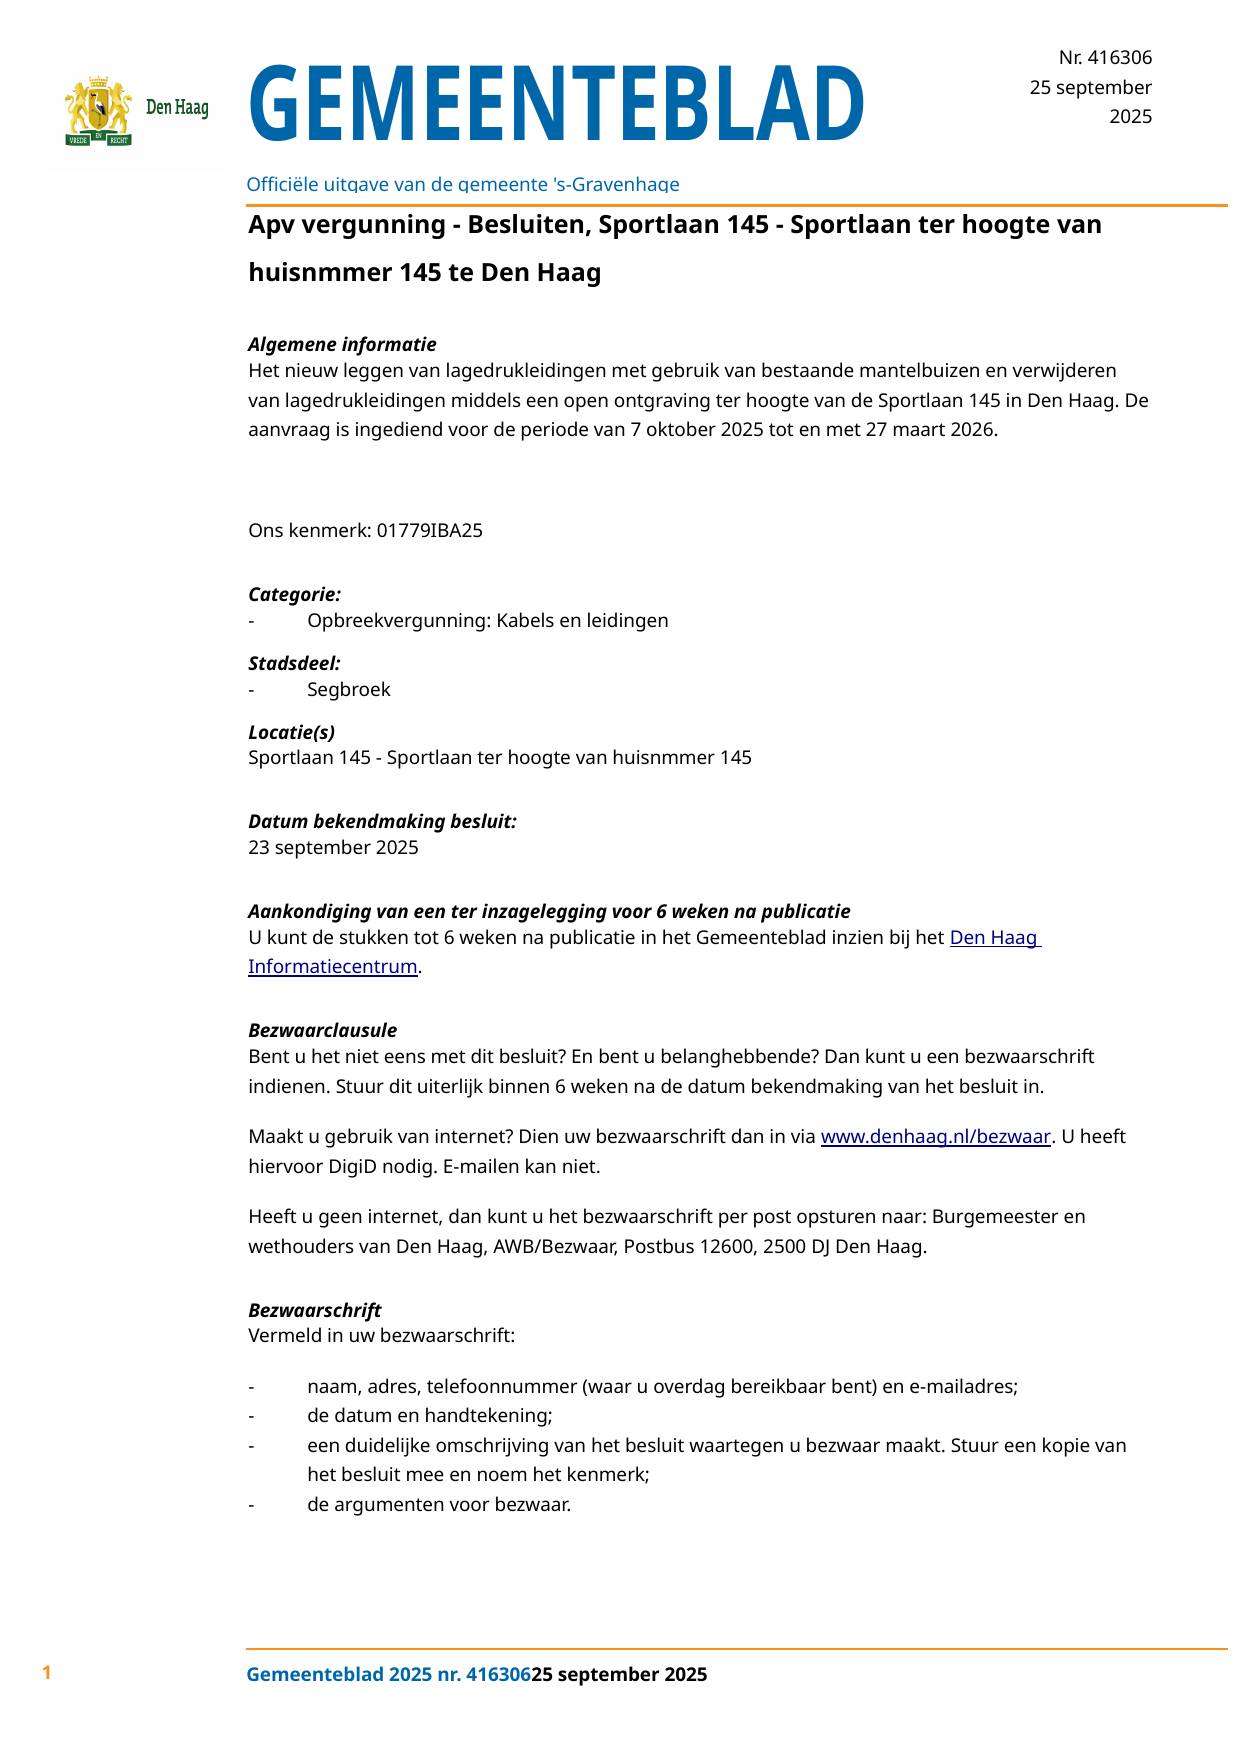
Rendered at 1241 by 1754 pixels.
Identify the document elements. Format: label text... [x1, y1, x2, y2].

picture [41, 47, 231, 172]
list een duidelijke omschrijving van het besluit waartegen u bezwaar maakt. Stuur een kopie van het besluit mee en noem het kenmerk; [248, 1432, 1152, 1487]
text Aankondiging van een ter inzagelegging voor 6 weken na publicatie [248, 898, 1152, 924]
list Opbreekvergunning: Kabels en leidingen [248, 607, 1152, 633]
list de argumenten voor bezwaar. [248, 1491, 1152, 1517]
text Het nieuw leggen van lagedrukleidingen met gebruik van bestaande mantelbuizen en verwijderen van lagedrukleidingen middels een open ontgraving ter hoogte van de Sportlaan 145 in Den Haag. De aanvraag is ingediend voor de periode van 7 oktober 2025 tot en met 27 maart 2026. [248, 357, 1152, 442]
text Categorie: [248, 581, 1152, 607]
text Sportlaan 145 - Sportlaan ter hoogte van huisnmmer 145 [248, 744, 1152, 770]
text Locatie(s) [248, 719, 1152, 744]
text Datum bekendmaking besluit: [248, 808, 1152, 834]
text Bezwaarschrift [248, 1297, 1152, 1322]
text Bezwaarclausule [248, 1017, 1152, 1043]
list Segbroek [248, 676, 1152, 701]
text Heeft u geen internet, dan kunt u het bezwaarschrift per post opsturen naar: Burgemeester en wethouders van Den Haag, AWB/Bezwaar, Postbus 12600, 2500 DJ Den Haag. [248, 1203, 1152, 1258]
list naam, adres, telefoonnummer (waar u overdag bereikbaar bent) en e-mailadres; [248, 1373, 1152, 1399]
text Maakt u gebruik van internet? Dien uw bezwaarschrift dan in via www.denhaag.nl/bezwaar. U heeft hiervoor DigiD nodig. E-mailen kan niet. [248, 1123, 1152, 1178]
text Algemene informatie [248, 331, 1152, 357]
text Apv vergunning - Besluiten, Sportlaan 145 - Sportlaan ter hoogte van huisnmmer 145 te Den Haag [248, 207, 1152, 288]
text Ons kenmerk: 01779IBA25 [248, 517, 1152, 543]
text Bent u het niet eens met dit besluit? En bent u belanghebbende? Dan kunt u een bezwaarschrift indienen. Stuur dit uiterlijk binnen 6 weken na de datum bekendmaking van het besluit in. [248, 1043, 1152, 1098]
list de datum en handtekening; [248, 1402, 1152, 1428]
text Stadsdeel: [248, 650, 1152, 676]
text 23 september 2025 [248, 834, 1152, 860]
text Vermeld in uw bezwaarschrift: [248, 1322, 1152, 1348]
text U kunt de stukken tot 6 weken na publicatie in het Gemeenteblad inzien bij het Den Haag Informatiecentrum. [248, 924, 1152, 979]
